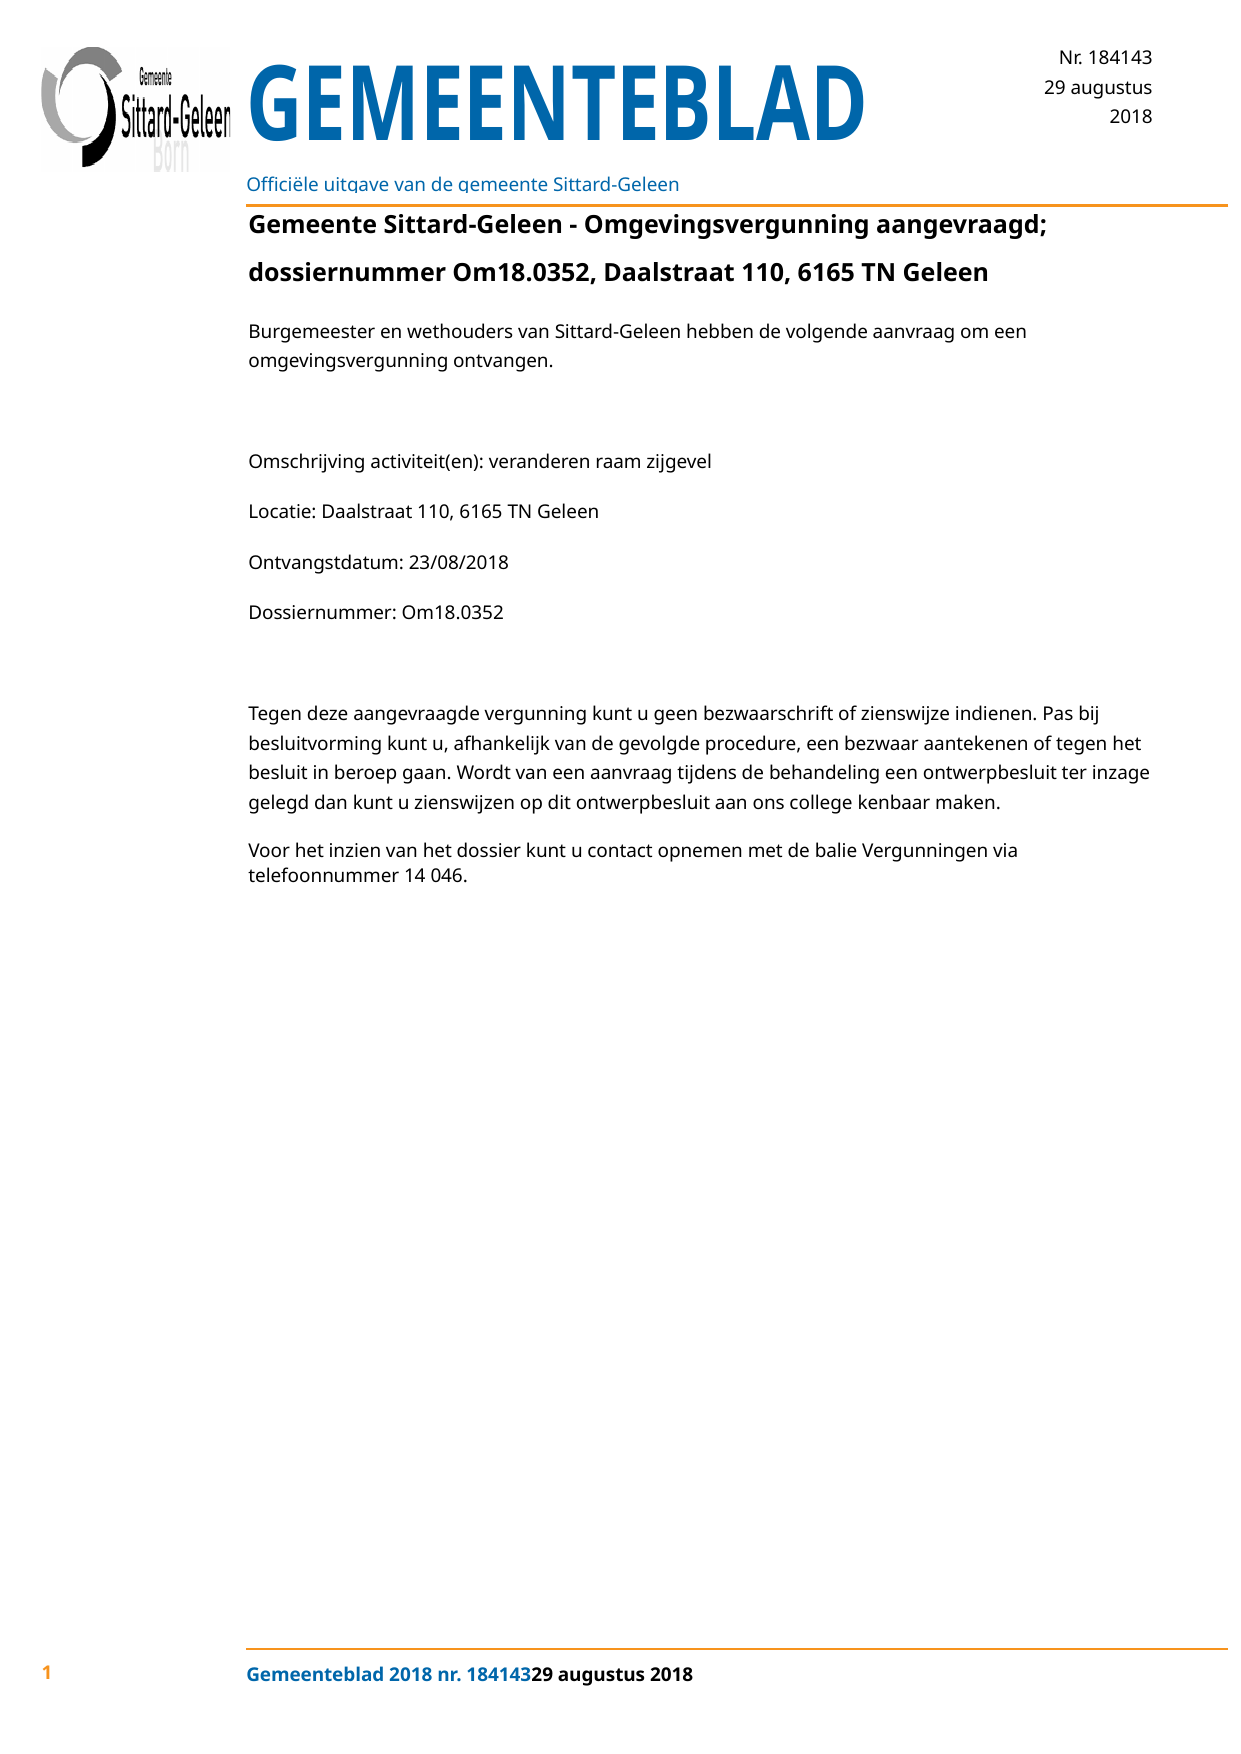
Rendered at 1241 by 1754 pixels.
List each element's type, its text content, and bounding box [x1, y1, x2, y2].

text Omschrijving activiteit(en): veranderen raam zijgevel [248, 448, 1152, 474]
text Voor het inzien van het dossier kunt u contact opnemen met de balie Vergunningen via telefoonnummer 14 046. [248, 837, 1152, 888]
text Burgemeester en wethouders van Sittard-Geleen hebben de volgende aanvraag om een omgevingsvergunning ontvangen. [248, 318, 1152, 373]
text Locatie: Daalstraat 110, 6165 TN Geleen [248, 499, 1152, 524]
picture [41, 47, 231, 172]
text Tegen deze aangevraagde vergunning kunt u geen bezwaarschrift of zienswijze indienen. Pas bij besluitvorming kunt u, afhankelijk van de gevolgde procedure, een bezwaar aantekenen of tegen het besluit in beroep gaan. Wordt van een aanvraag tijdens de behandeling een ontwerpbesluit ter inzage gelegd dan kunt u zienswijzen op dit ontwerpbesluit aan ons college kenbaar maken. [248, 700, 1152, 815]
text Dossiernummer: Om18.0352 [248, 599, 1152, 625]
text Ontvangstdatum: 23/08/2018 [248, 549, 1152, 575]
text Gemeente Sittard-Geleen - Omgevingsvergunning aangevraagd; dossiernummer Om18.0352, Daalstraat 110, 6165 TN Geleen [248, 207, 1152, 288]
